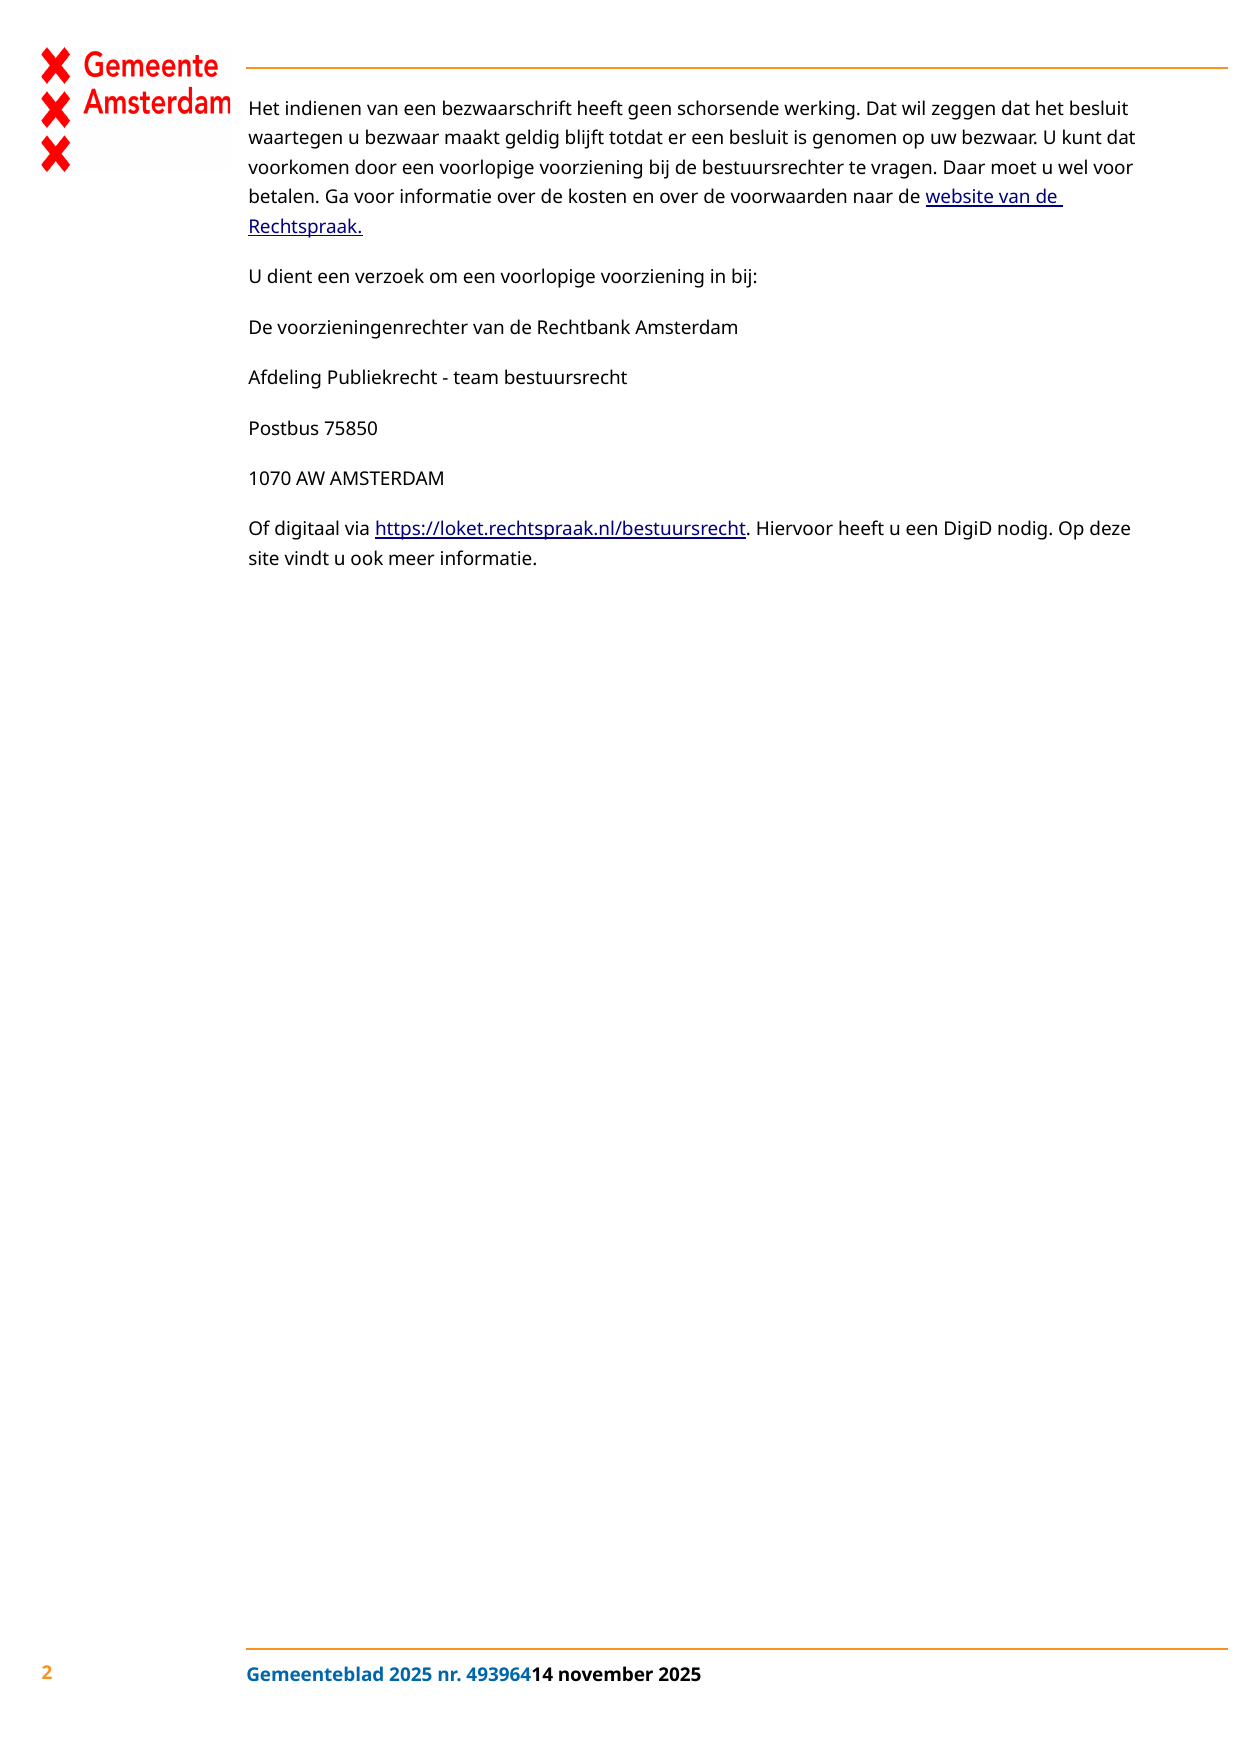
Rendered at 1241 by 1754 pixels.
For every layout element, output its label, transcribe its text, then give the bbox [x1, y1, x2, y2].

text Afdeling Publiekrecht - team bestuursrecht [248, 364, 1152, 390]
text U dient een verzoek om een voorlopige voorziening in bij: [248, 263, 1152, 289]
text 1070 AW AMSTERDAM [248, 465, 1152, 491]
picture [41, 47, 231, 172]
text Of digitaal via https://loket.rechtspraak.nl/bestuursrecht. Hiervoor heeft u een DigiD nodig. Op deze site vindt u ook meer informatie. [248, 516, 1152, 571]
text Postbus 75850 [248, 415, 1152, 441]
text Het indienen van een bezwaarschrift heeft geen schorsende werking. Dat wil zeggen dat het besluit waartegen u bezwaar maakt geldig blijft totdat er een besluit is genomen op uw bezwaar. U kunt dat voorkomen door een voorlopige voorziening bij de bestuursrechter te vragen. Daar moet u wel voor betalen. Ga voor informatie over de kosten en over de voorwaarden naar de website van de Rechtspraak. [248, 95, 1152, 239]
text De voorzieningenrechter van de Rechtbank Amsterdam [248, 314, 1152, 340]
